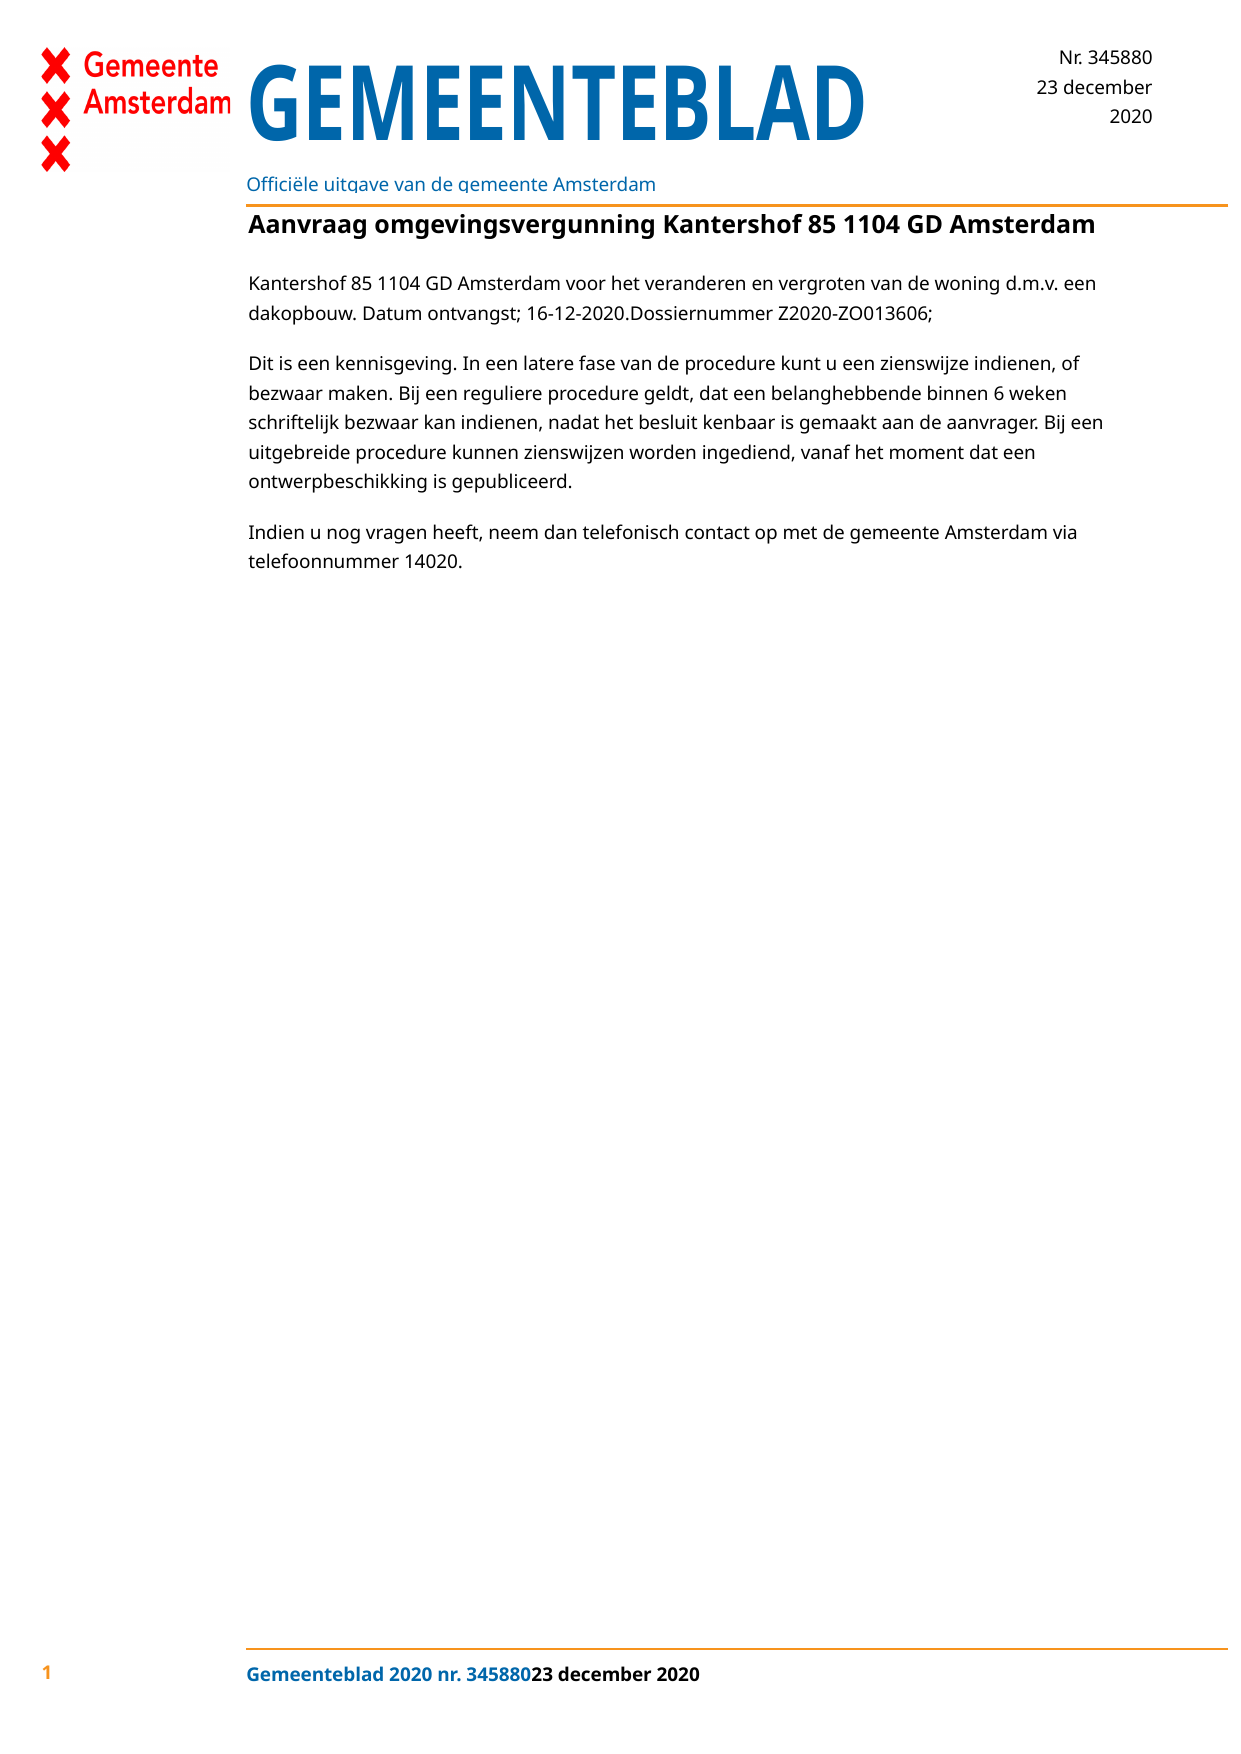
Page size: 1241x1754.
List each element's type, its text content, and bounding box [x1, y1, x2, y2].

text Dit is een kennisgeving. In een latere fase van de procedure kunt u een zienswijze indienen, of bezwaar maken. Bij een reguliere procedure geldt, dat een belanghebbende binnen 6 weken schriftelijk bezwaar kan indienen, nadat het besluit kenbaar is gemaakt aan de aanvrager. Bij een uitgebreide procedure kunnen zienswijzen worden ingediend, vanaf het moment dat een ontwerpbeschikking is gepubliceerd. [248, 350, 1152, 494]
text Indien u nog vragen heeft, neem dan telefonisch contact op met de gemeente Amsterdam via telefoonnummer 14020. [248, 519, 1152, 574]
picture [41, 47, 231, 172]
text Aanvraag omgevingsvergunning Kantershof 85 1104 GD Amsterdam [248, 207, 1152, 241]
text Kantershof 85 1104 GD Amsterdam voor het veranderen en vergroten van de woning d.m.v. een dakopbouw. Datum ontvangst; 16-12-2020.Dossiernummer Z2020-ZO013606; [248, 270, 1152, 326]
